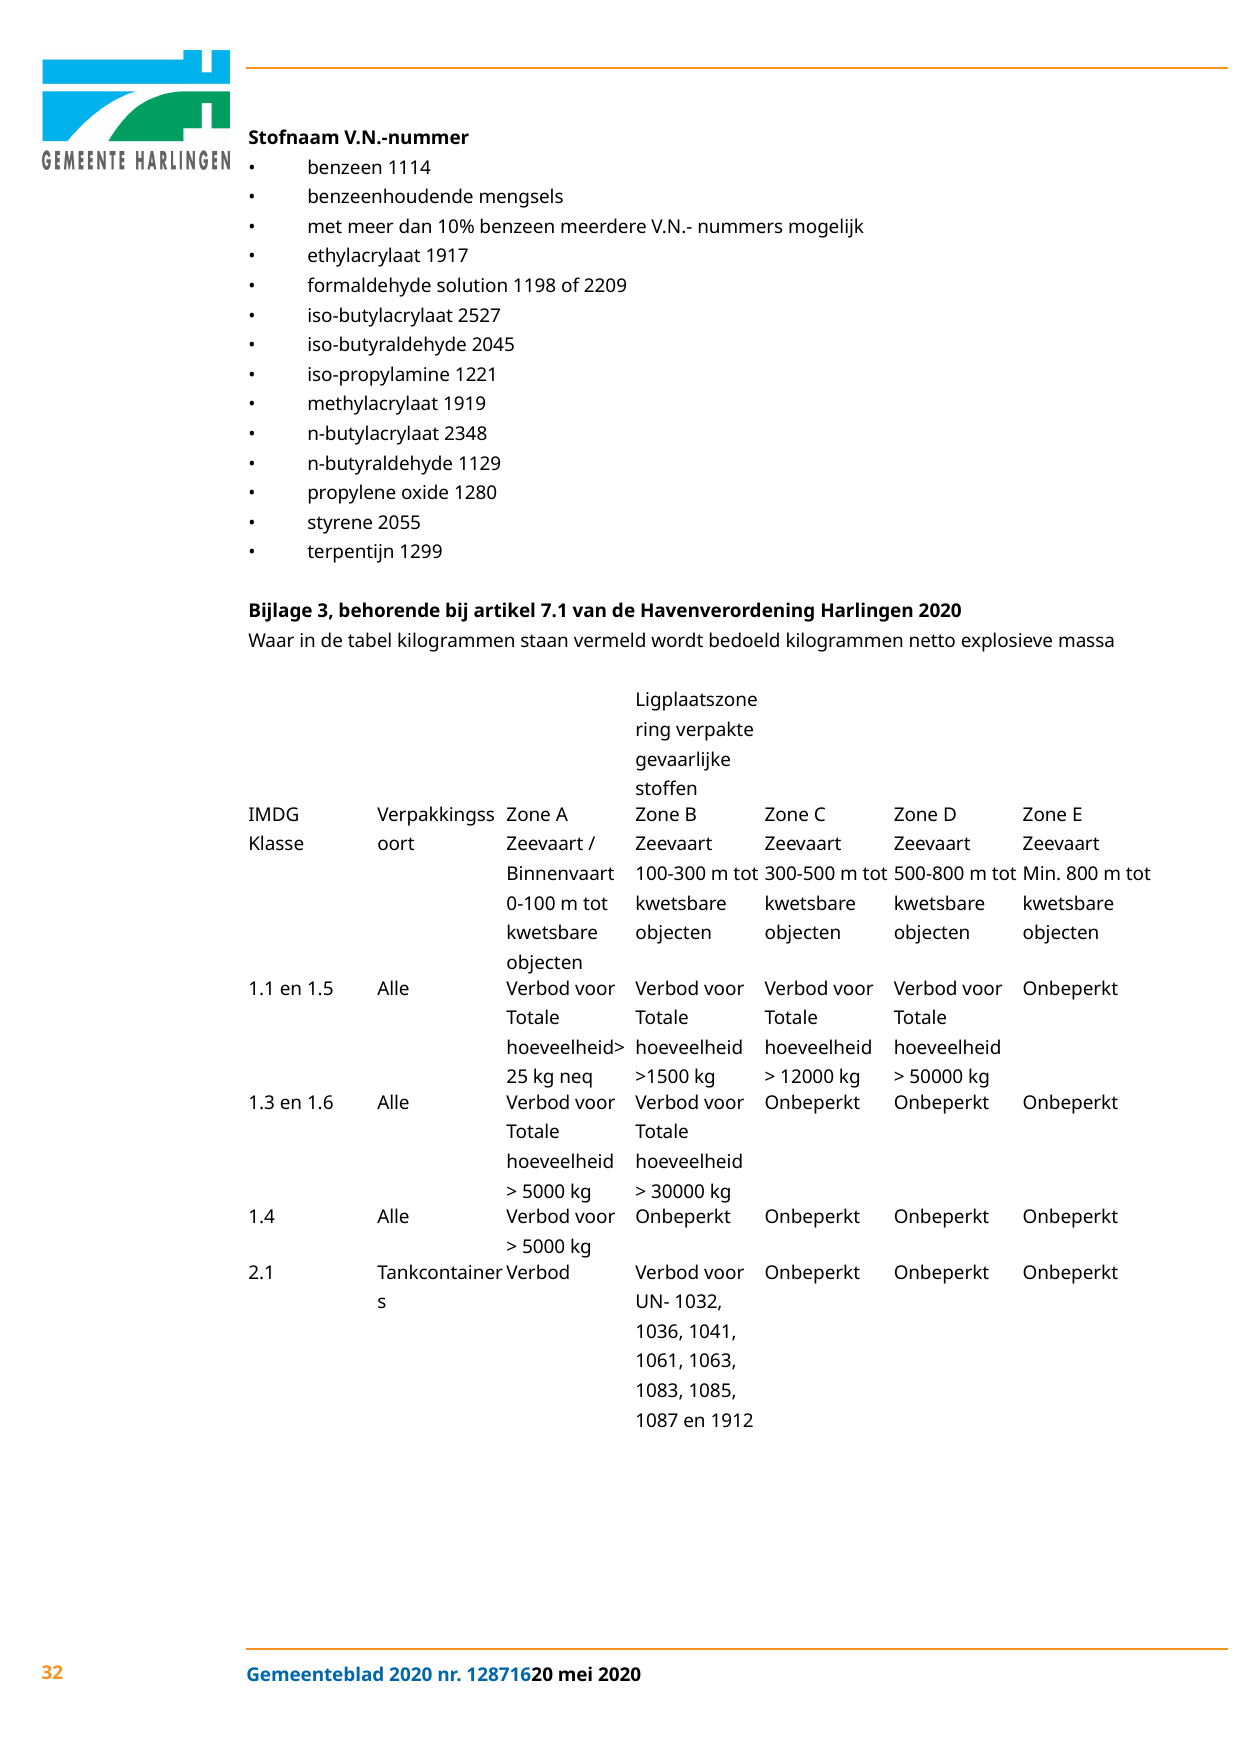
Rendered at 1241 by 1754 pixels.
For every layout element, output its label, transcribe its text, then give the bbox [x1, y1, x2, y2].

table_cell Verbod voor Totale hoeveelheid > 50000 kg [894, 975, 1022, 1089]
picture [41, 47, 231, 172]
list n-butyraldehyde 1129 [248, 450, 1152, 476]
list methylacrylaat 1919 [248, 391, 1152, 416]
text Bijlage 3, behorende bij artikel 7.1 van de Havenverordening Harlingen 2020 [248, 598, 1152, 623]
table_header [894, 687, 1022, 801]
list n-butylacrylaat 2348 [248, 420, 1152, 446]
table_header [764, 687, 893, 801]
table_cell Onbeperkt [1023, 975, 1152, 1089]
table_cell Verbod voor Totale hoeveelheid > 5000 kg [506, 1089, 635, 1204]
table_cell Onbeperkt [764, 1089, 893, 1204]
table_cell Onbeperkt [1023, 1089, 1152, 1204]
text Waar in de tabel kilogrammen staan vermeld wordt bedoeld kilogrammen netto explosieve massa [248, 627, 1152, 653]
table_cell Onbeperkt [635, 1204, 764, 1259]
table_cell Zone C Zeevaart 300-500 m tot kwetsbare objecten [764, 801, 893, 975]
list ethylacrylaat 1917 [248, 243, 1152, 268]
table_cell Verpakkingssoort [377, 801, 506, 975]
table_cell 1.3 en 1.6 [248, 1089, 377, 1204]
table_header [248, 687, 377, 801]
table_cell 1.4 [248, 1204, 377, 1259]
table_cell 1.1 en 1.5 [248, 975, 377, 1089]
table_cell 2.1 [248, 1259, 377, 1433]
table_cell Zone D Zeevaart 500-800 m tot kwetsbare objecten [894, 801, 1022, 975]
table_cell Zone B Zeevaart 100-300 m tot kwetsbare objecten [635, 801, 764, 975]
table_cell Verbod voor > 5000 kg [506, 1204, 635, 1259]
list formaldehyde solution 1198 of 2209 [248, 272, 1152, 298]
table_cell Verbod [506, 1259, 635, 1433]
list benzeenhoudende mengsels [248, 183, 1152, 209]
table_header [377, 687, 506, 801]
list iso-butylacrylaat 2527 [248, 302, 1152, 328]
table_cell Onbeperkt [894, 1204, 1022, 1259]
table_cell Zone A Zeevaart / Binnenvaart 0-100 m tot kwetsbare objecten [506, 801, 635, 975]
table_cell Onbeperkt [1023, 1259, 1152, 1433]
list iso-butyraldehyde 2045 [248, 331, 1152, 357]
list benzeen 1114 [248, 154, 1152, 180]
table_cell Onbeperkt [894, 1259, 1022, 1433]
table_cell Verbod voor Totale hoeveelheid >1500 kg [635, 975, 764, 1089]
table_cell Onbeperkt [764, 1204, 893, 1259]
table_header [1023, 687, 1152, 801]
table_cell Onbeperkt [764, 1259, 893, 1433]
table_header [506, 687, 635, 801]
table_cell Alle [377, 1089, 506, 1204]
text Stofnaam V.N.-nummer [248, 124, 1152, 150]
list terpentijn 1299 [248, 538, 1152, 564]
table_header Ligplaatszonering verpakte gevaarlijke stoffen [635, 687, 764, 801]
table_cell Tankcontainers [377, 1259, 506, 1433]
table_cell Verbod voor Totale hoeveelheid > 30000 kg [635, 1089, 764, 1204]
table_cell Onbeperkt [1023, 1204, 1152, 1259]
table_cell Verbod voor UN- 1032, 1036, 1041, 1061, 1063, 1083, 1085, 1087 en 1912 [635, 1259, 764, 1433]
table_cell Zone E Zeevaart Min. 800 m tot kwetsbare objecten [1023, 801, 1152, 975]
table_cell Onbeperkt [894, 1089, 1022, 1204]
list styrene 2055 [248, 509, 1152, 535]
table_cell Alle [377, 975, 506, 1089]
list propylene oxide 1280 [248, 479, 1152, 505]
table_cell Verbod voor Totale hoeveelheid> 25 kg neq [506, 975, 635, 1089]
table_cell Verbod voor Totale hoeveelheid > 12000 kg [764, 975, 893, 1089]
list iso-propylamine 1221 [248, 361, 1152, 387]
table_cell IMDG Klasse [248, 801, 377, 975]
table_cell Alle [377, 1204, 506, 1259]
list met meer dan 10% benzeen meerdere V.N.- nummers mogelijk [248, 213, 1152, 239]
